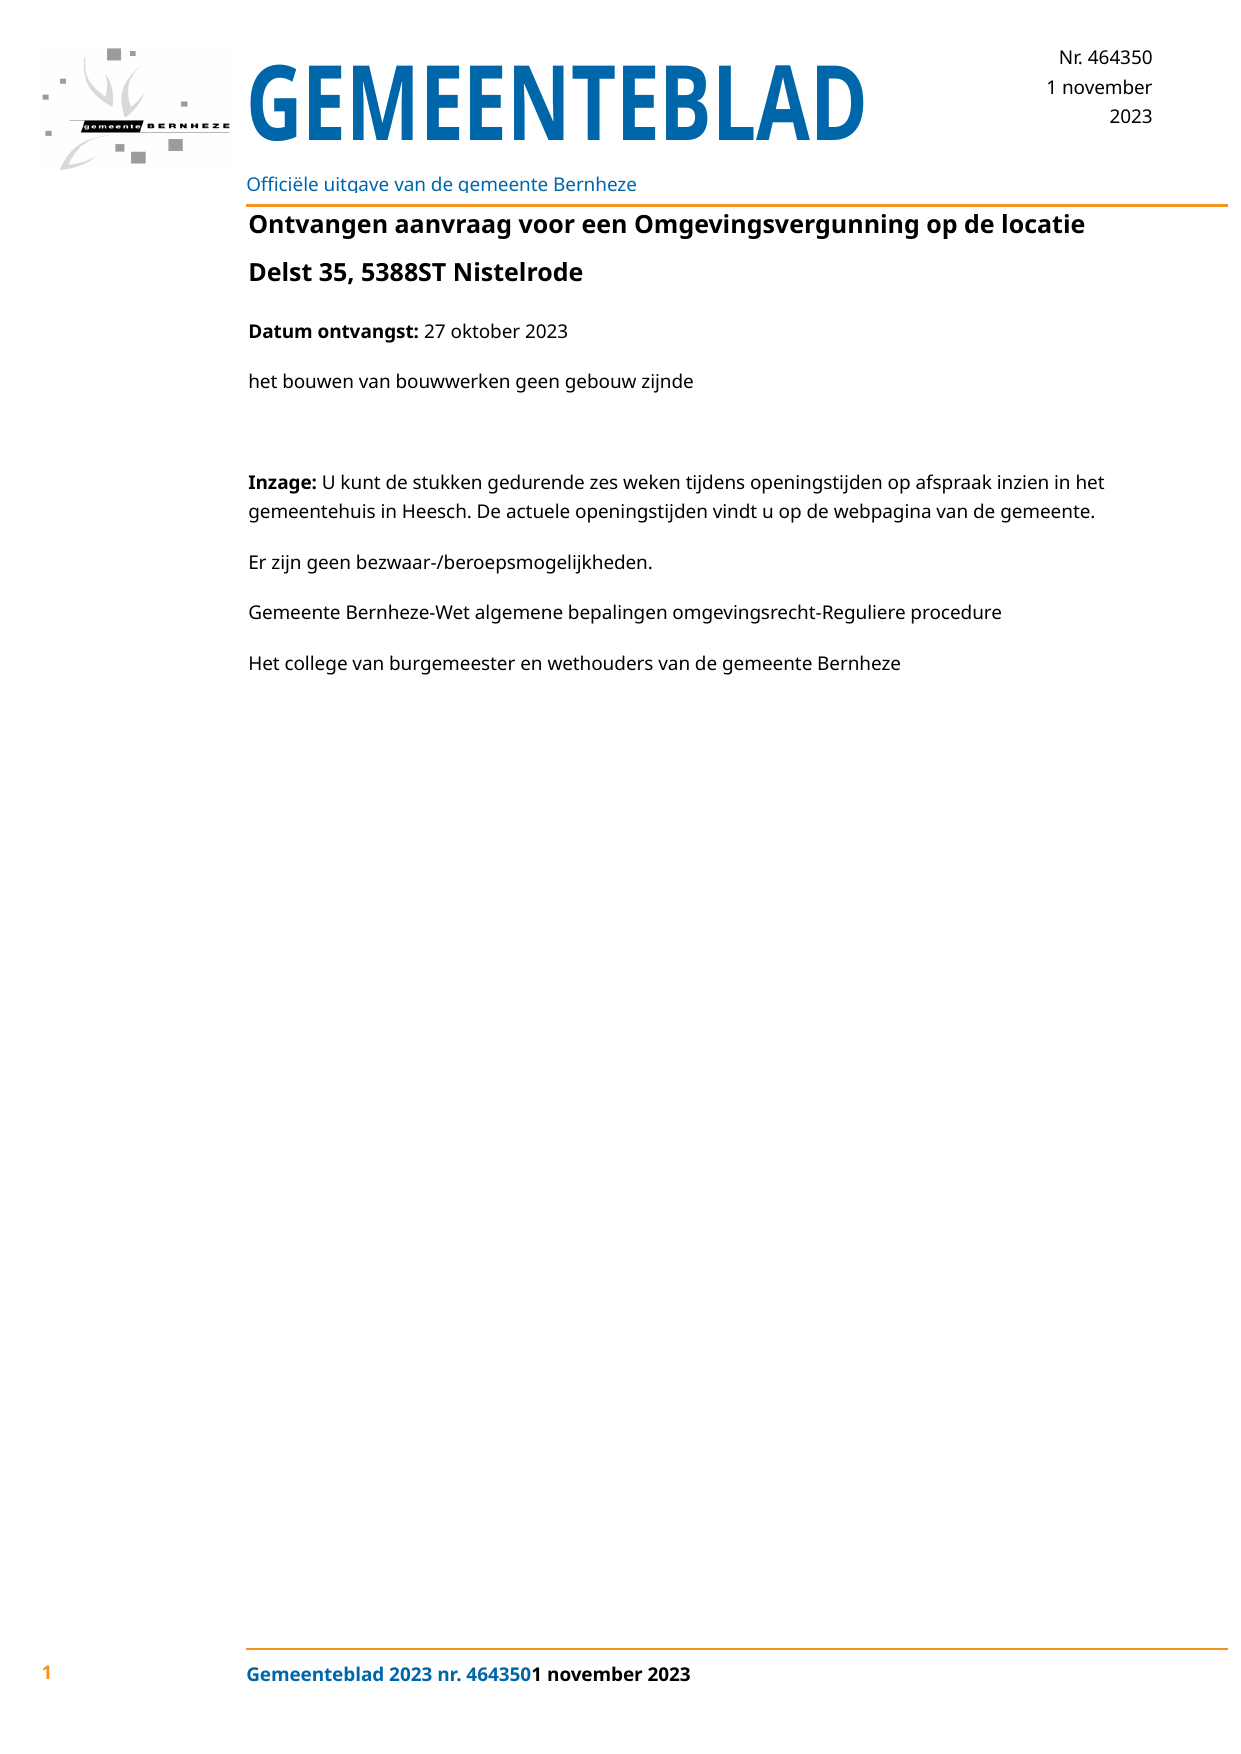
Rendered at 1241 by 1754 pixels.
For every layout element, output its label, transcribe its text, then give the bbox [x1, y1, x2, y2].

text het bouwen van bouwwerken geen gebouw zijnde [248, 368, 1152, 394]
text Datum ontvangst: 27 oktober 2023 [248, 318, 1152, 344]
text Inzage: U kunt de stukken gedurende zes weken tijdens openingstijden op afspraak inzien in het gemeentehuis in Heesch. De actuele openingstijden vindt u op de webpagina van de gemeente. [248, 469, 1152, 524]
text Het college van burgemeester en wethouders van de gemeente Bernheze [248, 650, 1152, 676]
text Ontvangen aanvraag voor een Omgevingsvergunning op de locatie Delst 35, 5388ST Nistelrode [248, 207, 1152, 288]
text Gemeente Bernheze-Wet algemene bepalingen omgevingsrecht-Reguliere procedure [248, 599, 1152, 625]
text Er zijn geen bezwaar-/beroepsmogelijkheden. [248, 549, 1152, 575]
picture [41, 47, 231, 172]
